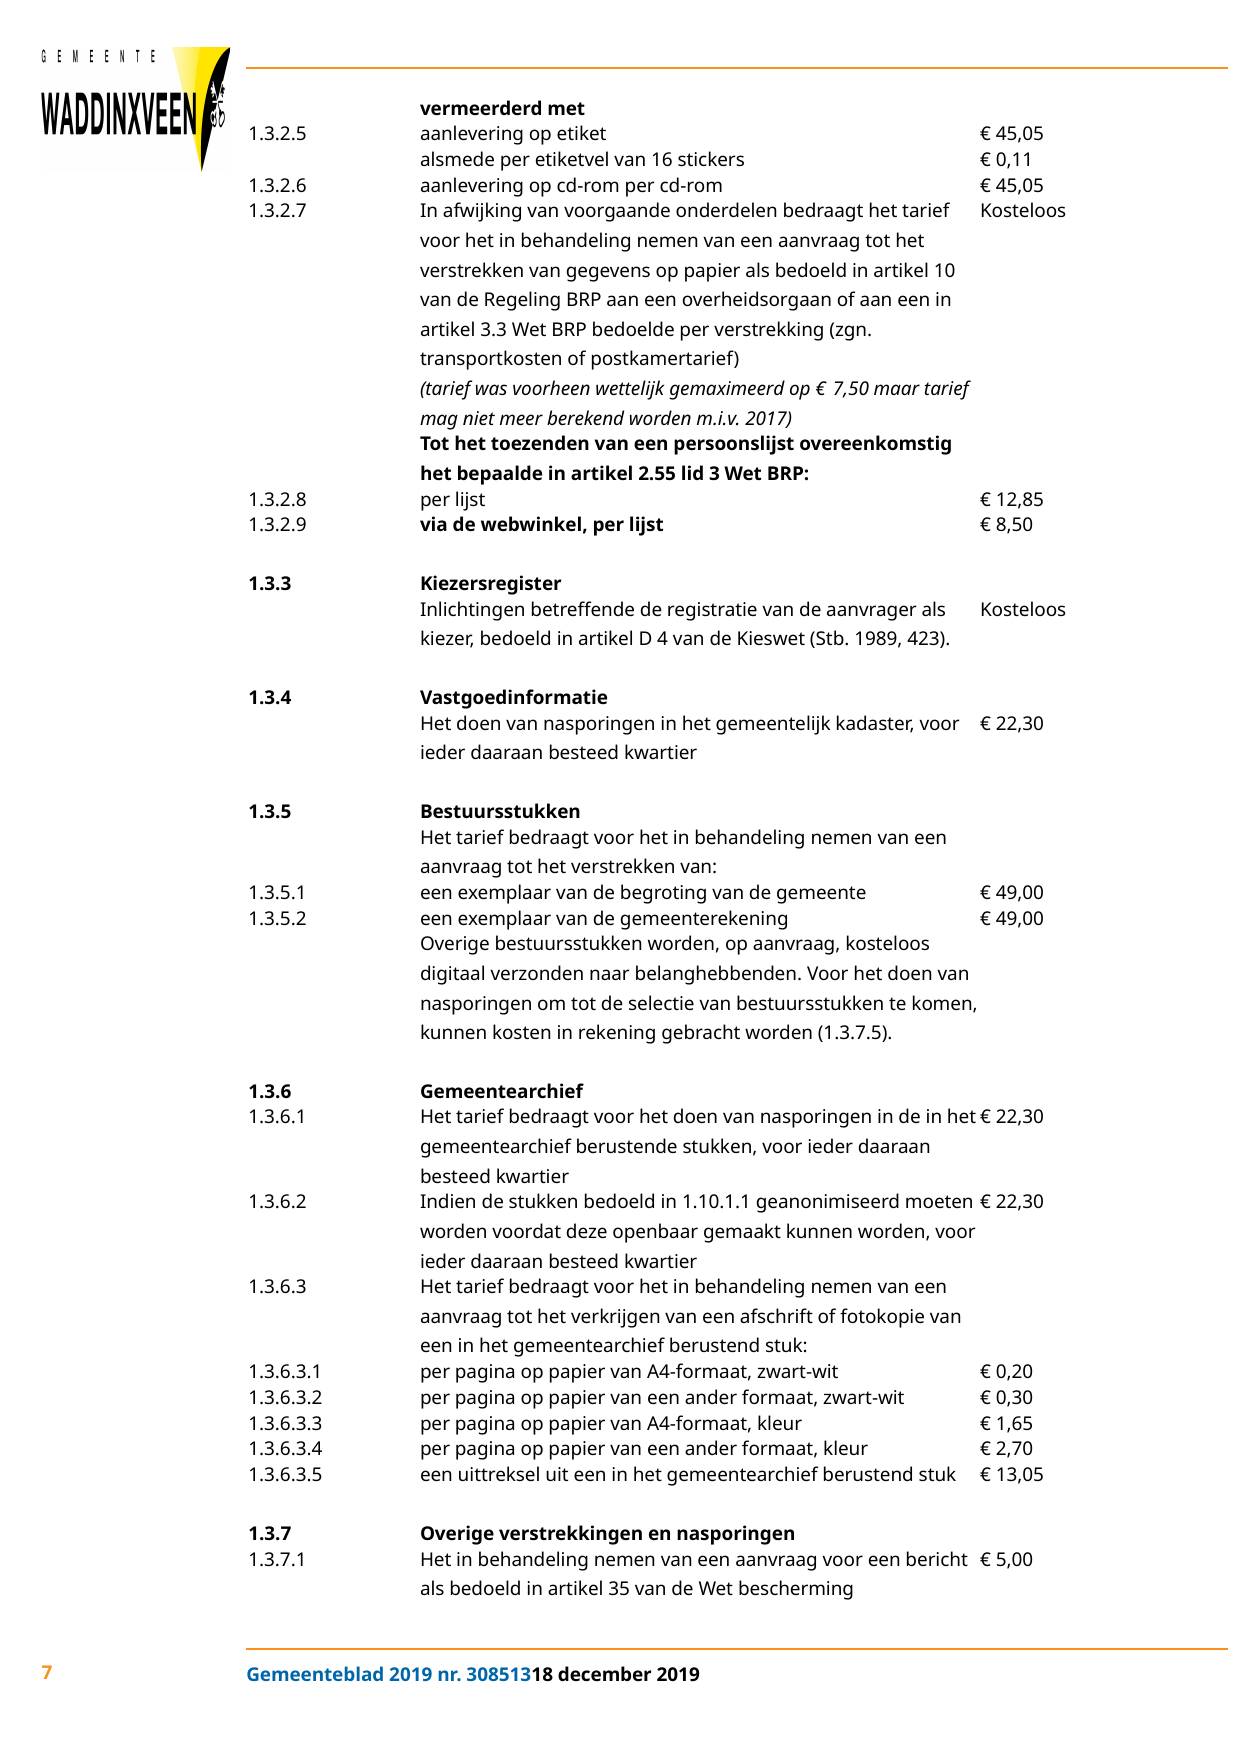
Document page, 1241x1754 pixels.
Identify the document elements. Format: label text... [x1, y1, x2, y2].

table_cell 1.3.5.1 [248, 879, 420, 905]
table_cell via de webwinkel, per lijst [420, 512, 980, 537]
picture [41, 47, 231, 172]
table_cell € 5,00 [980, 1546, 1152, 1601]
table_cell 1.3.2.9 [248, 512, 420, 537]
table_cell per pagina op papier van een ander formaat, kleur [420, 1436, 980, 1461]
table_header Overige verstrekkingen en nasporingen [420, 1520, 980, 1546]
table_cell [980, 431, 1152, 486]
table_cell 1.3.6.3.2 [248, 1384, 420, 1410]
table_cell [248, 431, 420, 486]
table_header Gemeentearchief [420, 1078, 980, 1104]
table_cell per pagina op papier van een ander formaat, zwart-wit [420, 1384, 980, 1410]
table_cell 1.3.6.3.4 [248, 1436, 420, 1461]
table_header [980, 1520, 1152, 1546]
table_cell Het tarief bedraagt voor het in behandeling nemen van een aanvraag tot het verstrekken van: [420, 824, 980, 879]
table_cell 1.3.5.2 [248, 905, 420, 931]
table_cell per pagina op papier van A4-formaat, kleur [420, 1410, 980, 1436]
table_cell Overige bestuursstukken worden, op aanvraag, kosteloos digitaal verzonden naar belanghebbenden. Voor het doen van nasporingen om tot de selectie van bestuursstukken te komen, kunnen kosten in rekening gebracht worden (1.3.7.5). [420, 931, 980, 1045]
table_header [980, 1078, 1152, 1104]
table_cell per lijst [420, 486, 980, 512]
table_cell 1.3.7.1 [248, 1546, 420, 1601]
table_cell Tot het toezenden van een persoonslijst overeenkomstig het bepaalde in artikel 2.55 lid 3 Wet BRP: [420, 431, 980, 486]
table_cell [248, 824, 420, 879]
table_cell € 22,30 [980, 1189, 1152, 1273]
table_cell € 22,30 [980, 1104, 1152, 1189]
table_cell 1.3.6.3.5 [248, 1461, 420, 1487]
table_cell 1.3.6.3.1 [248, 1359, 420, 1384]
table_cell Kosteloos [980, 198, 1152, 431]
table_cell [248, 710, 420, 765]
table_cell [980, 95, 1152, 121]
table_cell [980, 824, 1152, 879]
table_header Bestuursstukken [420, 798, 980, 824]
table_cell [248, 95, 420, 121]
table_cell [980, 931, 1152, 1045]
table_cell € 45,05 [980, 121, 1152, 146]
table_cell een exemplaar van de begroting van de gemeente [420, 879, 980, 905]
table_cell Het tarief bedraagt voor het in behandeling nemen van een aanvraag tot het verkrijgen van een afschrift of fotokopie van een in het gemeentearchief berustend stuk: [420, 1274, 980, 1358]
table_cell In afwijking van voorgaande onderdelen bedraagt het tarief voor het in behandeling nemen van een aanvraag tot het verstrekken van gegevens op papier als bedoeld in artikel 10 van de Regeling BRP aan een overheidsorgaan of aan een in artikel 3.3 Wet BRP bedoelde per verstrekking (zgn. transportkosten of postkamertarief) (tarief was voorheen wettelijk gemaximeerd op € 7,50 maar tarief mag niet meer berekend worden m.i.v. 2017) [420, 198, 980, 431]
table_cell € 2,70 [980, 1436, 1152, 1461]
table_header Kiezersregister [420, 570, 980, 596]
table_cell € 12,85 [980, 486, 1152, 512]
table_cell [248, 146, 420, 172]
table_cell [248, 931, 420, 1045]
table_cell 1.3.2.6 [248, 172, 420, 198]
table_cell € 13,05 [980, 1461, 1152, 1487]
table_cell [980, 1274, 1152, 1358]
table_cell € 22,30 [980, 710, 1152, 765]
table_cell Het tarief bedraagt voor het doen van nasporingen in de in het gemeentearchief berustende stukken, voor ieder daaraan besteed kwartier [420, 1104, 980, 1189]
table_cell 1.3.2.5 [248, 121, 420, 146]
table_cell € 8,50 [980, 512, 1152, 537]
table_cell € 49,00 [980, 905, 1152, 931]
table_cell alsmede per etiketvel van 16 stickers [420, 146, 980, 172]
table_cell aanlevering op etiket [420, 121, 980, 146]
table_cell Kosteloos [980, 596, 1152, 651]
table_cell Het doen van nasporingen in het gemeentelijk kadaster, voor ieder daaraan besteed kwartier [420, 710, 980, 765]
table_cell Inlichtingen betreffende de registratie van de aanvrager als kiezer, bedoeld in artikel D 4 van de Kieswet (Stb. 1989, 423). [420, 596, 980, 651]
table_header 1.3.5 [248, 798, 420, 824]
table_cell Het in behandeling nemen van een aanvraag voor een bericht als bedoeld in artikel 35 van de Wet bescherming [420, 1546, 980, 1601]
table_cell 1.3.2.8 [248, 486, 420, 512]
table_cell 1.3.6.2 [248, 1189, 420, 1273]
table_cell Indien de stukken bedoeld in 1.10.1.1 geanonimiseerd moeten worden voordat deze openbaar gemaakt kunnen worden, voor ieder daaraan besteed kwartier [420, 1189, 980, 1273]
table_header 1.3.4 [248, 684, 420, 710]
table_header 1.3.6 [248, 1078, 420, 1104]
table_header 1.3.7 [248, 1520, 420, 1546]
table_cell € 0,11 [980, 146, 1152, 172]
table_cell een uittreksel uit een in het gemeentearchief berustend stuk [420, 1461, 980, 1487]
table_header [980, 798, 1152, 824]
table_cell € 1,65 [980, 1410, 1152, 1436]
table_cell € 49,00 [980, 879, 1152, 905]
table_cell een exemplaar van de gemeenterekening [420, 905, 980, 931]
table_cell per pagina op papier van A4-formaat, zwart-wit [420, 1359, 980, 1384]
table_cell € 0,30 [980, 1384, 1152, 1410]
table_cell € 0,20 [980, 1359, 1152, 1384]
table_cell aanlevering op cd-rom per cd-rom [420, 172, 980, 198]
table_header Vastgoedinformatie [420, 684, 980, 710]
table_cell 1.3.6.3.3 [248, 1410, 420, 1436]
table_header [980, 684, 1152, 710]
table_cell 1.3.2.7 [248, 198, 420, 431]
table_cell 1.3.6.3 [248, 1274, 420, 1358]
table_cell € 45,05 [980, 172, 1152, 198]
table_cell vermeerderd met [420, 95, 980, 121]
table_cell 1.3.6.1 [248, 1104, 420, 1189]
table_header 1.3.3 [248, 570, 420, 596]
table_header [980, 570, 1152, 596]
table_cell [248, 596, 420, 651]
